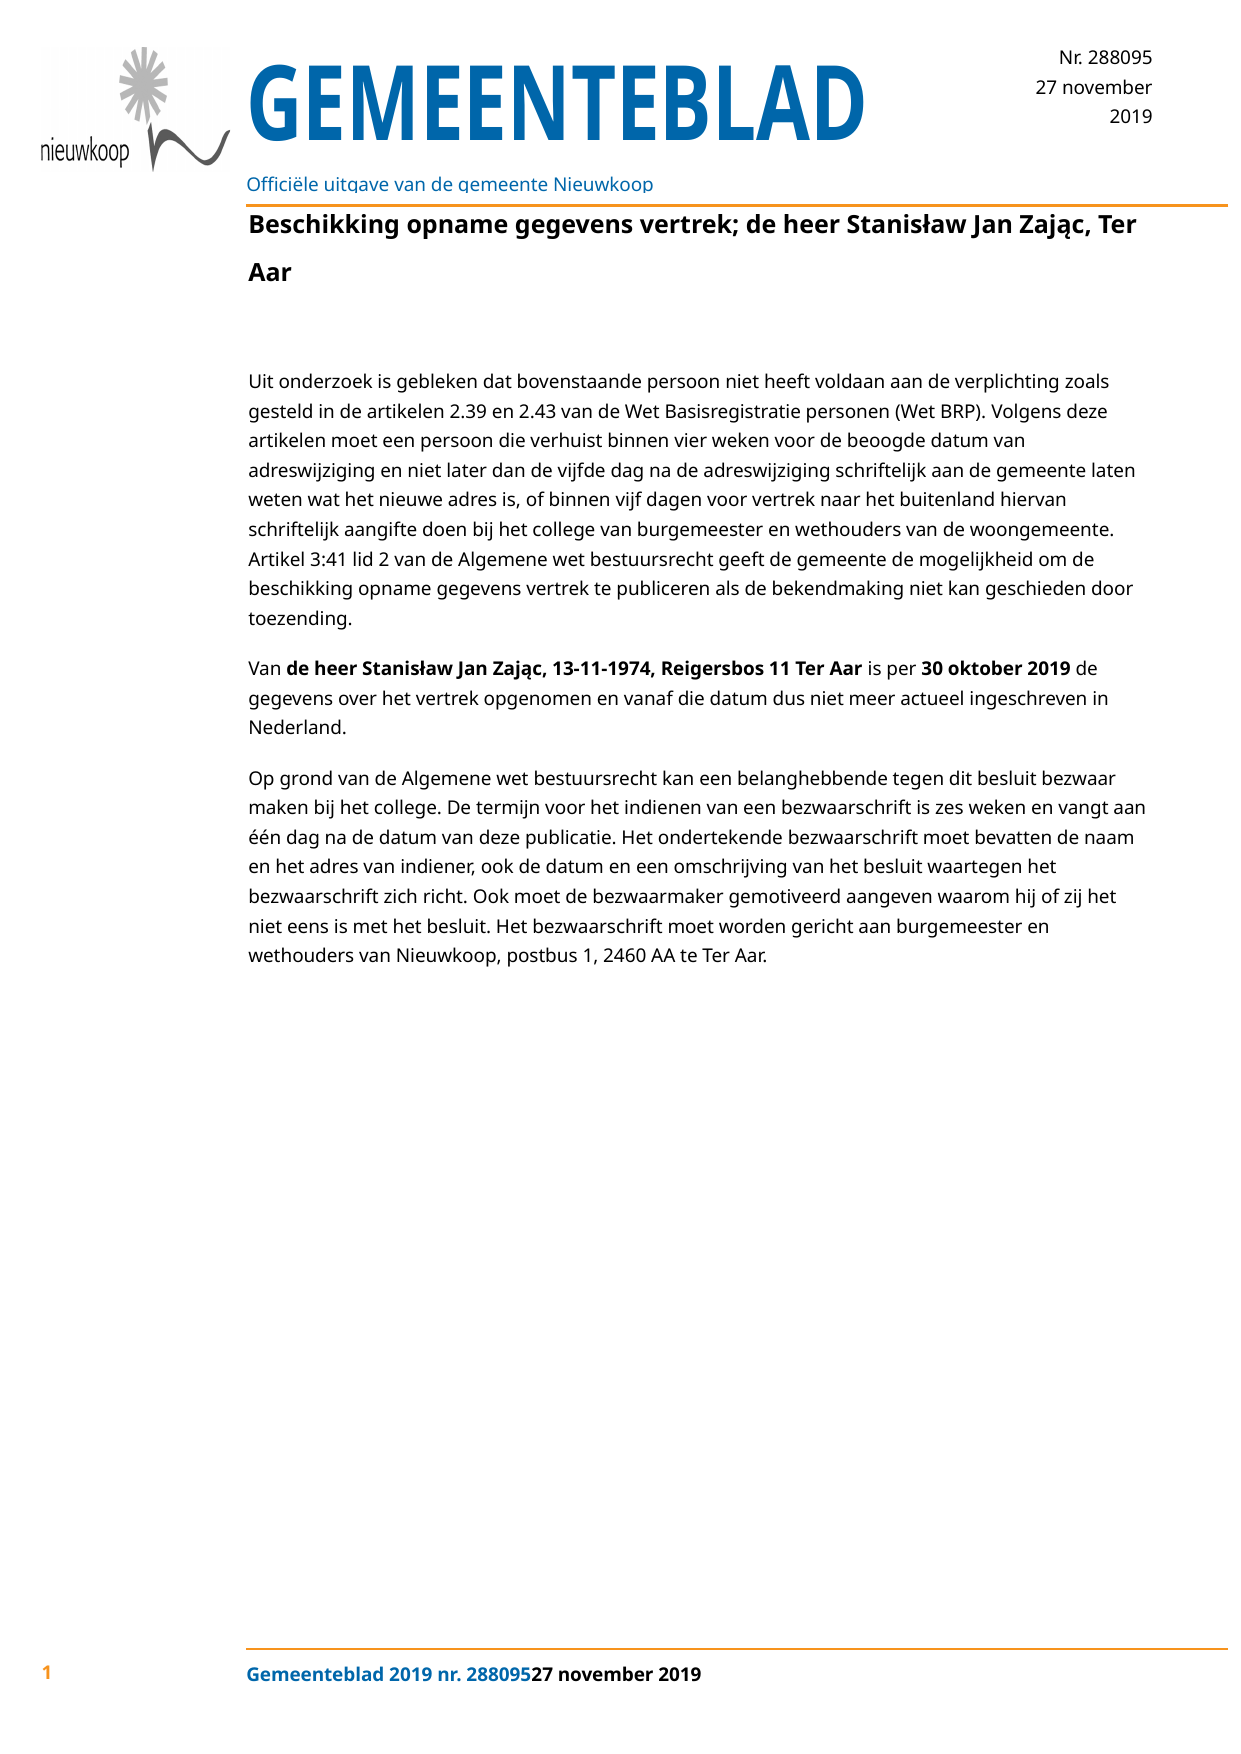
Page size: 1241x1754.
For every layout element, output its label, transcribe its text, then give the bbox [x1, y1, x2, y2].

text Beschikking opname gegevens vertrek; de heer Stanisław Jan Zając, Ter Aar [248, 207, 1152, 288]
text Op grond van de Algemene wet bestuursrecht kan een belanghebbende tegen dit besluit bezwaar maken bij het college. De termijn voor het indienen van een bezwaarschrift is zes weken en vangt aan één dag na de datum van deze publicatie. Het ondertekende bezwaarschrift moet bevatten de naam en het adres van indiener, ook de datum en een omschrijving van het besluit waartegen het bezwaarschrift zich richt. Ook moet de bezwaarmaker gemotiveerd aangeven waarom hij of zij het niet eens is met het besluit. Het bezwaarschrift moet worden gericht aan burgemeester en wethouders van Nieuwkoop, postbus 1, 2460 AA te Ter Aar. [248, 765, 1152, 968]
text Van de heer Stanisław Jan Zając, 13-11-1974, Reigersbos 11 Ter Aar is per 30 oktober 2019 de gegevens over het vertrek opgenomen en vanaf die datum dus niet meer actueel ingeschreven in Nederland. [248, 655, 1152, 740]
text Uit onderzoek is gebleken dat bovenstaande persoon niet heeft voldaan aan de verplichting zoals gesteld in de artikelen 2.39 en 2.43 van de Wet Basisregistratie personen (Wet BRP). Volgens deze artikelen moet een persoon die verhuist binnen vier weken voor de beoogde datum van adreswijziging en niet later dan de vijfde dag na de adreswijziging schriftelijk aan de gemeente laten weten wat het nieuwe adres is, of binnen vijf dagen voor vertrek naar het buitenland hiervan schriftelijk aangifte doen bij het college van burgemeester en wethouders van de woongemeente. Artikel 3:41 lid 2 van de Algemene wet bestuursrecht geeft de gemeente de mogelijkheid om de beschikking opname gegevens vertrek te publiceren als de bekendmaking niet kan geschieden door toezending. [248, 368, 1152, 631]
picture [41, 47, 231, 172]
